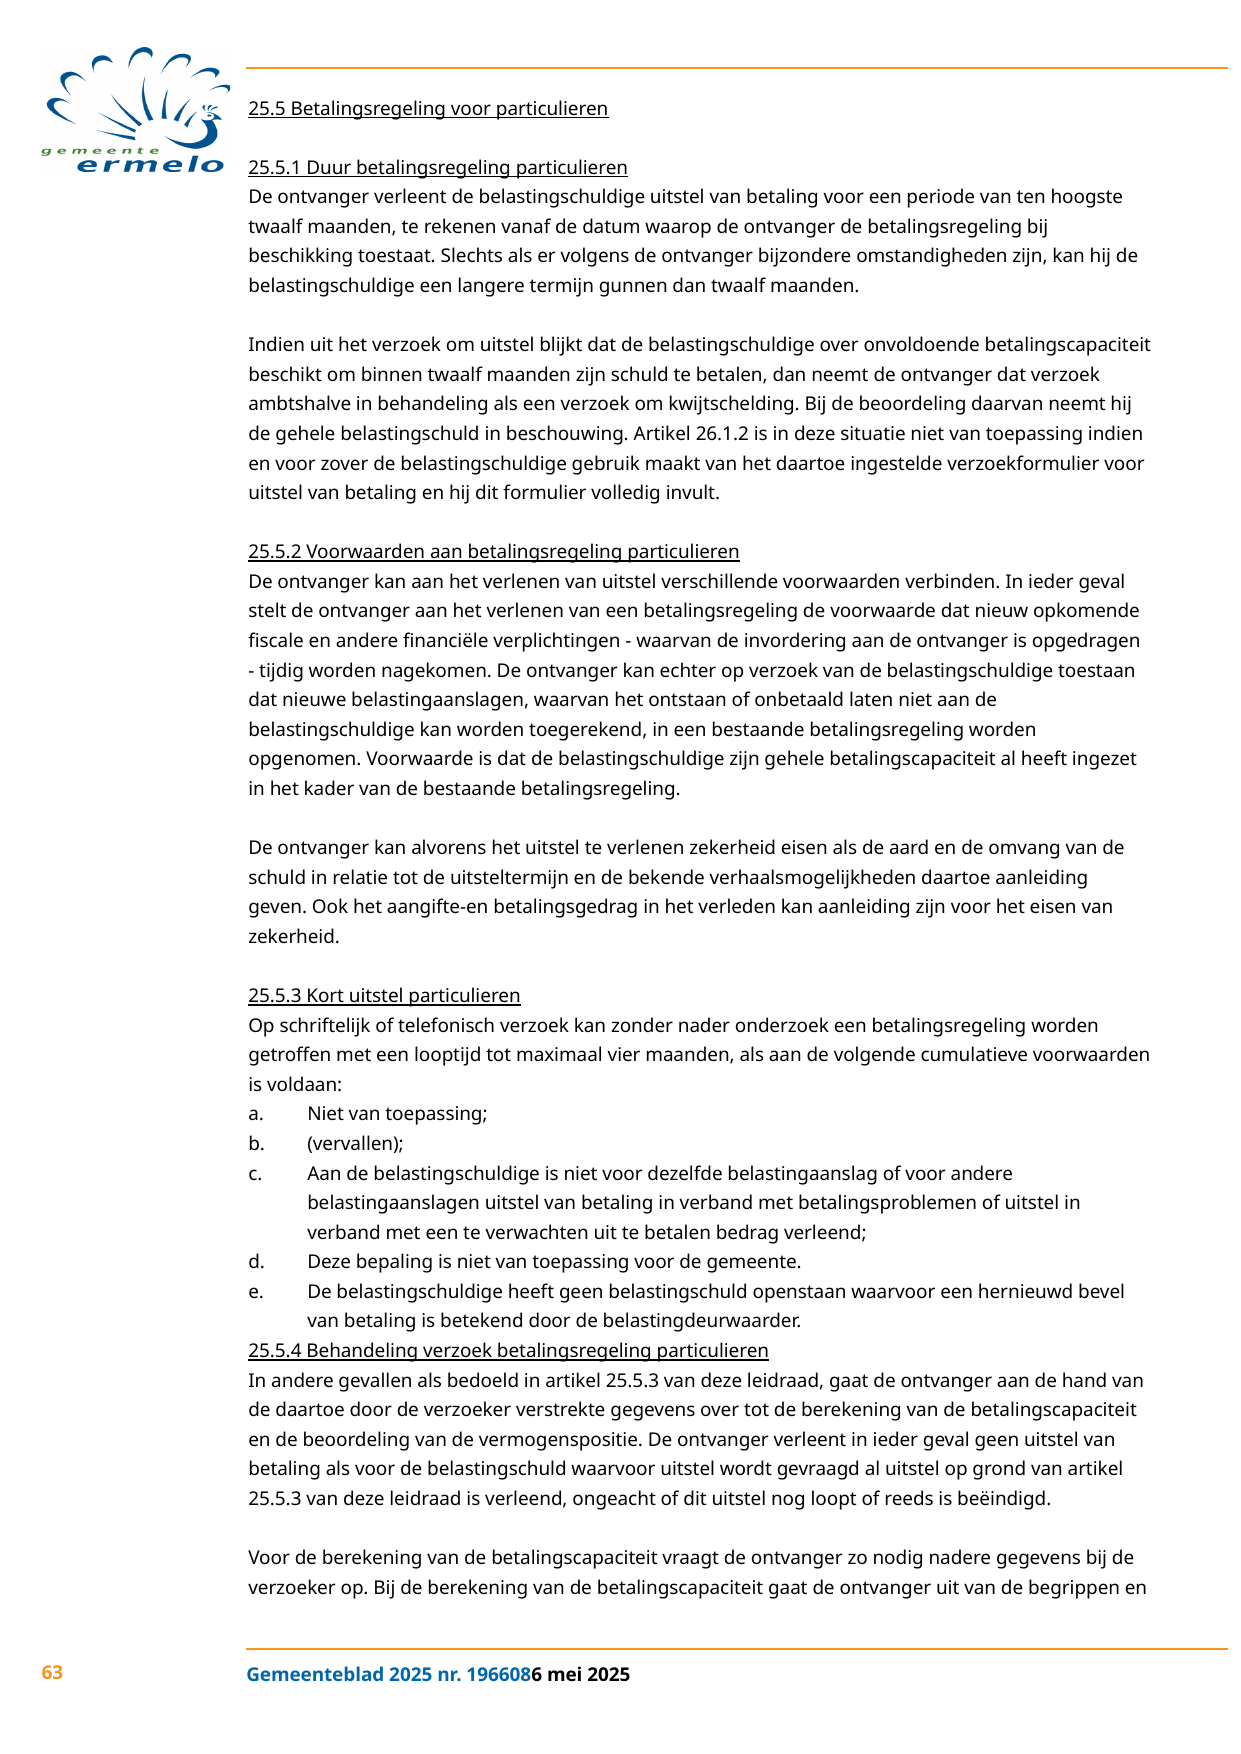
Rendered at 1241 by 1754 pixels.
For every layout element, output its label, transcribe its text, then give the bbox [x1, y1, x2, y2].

text De ontvanger verleent de belastingschuldige uitstel van betaling voor een periode van ten hoogste twaalf maanden, te rekenen vanaf de datum waarop de ontvanger de betalingsregeling bij beschikking toestaat. Slechts als er volgens de ontvanger bijzondere omstandigheden zijn, kan hij de belastingschuldige een langere termijn gunnen dan twaalf maanden. [248, 183, 1152, 298]
list (vervallen); [248, 1130, 1152, 1156]
picture [41, 47, 231, 172]
list Deze bepaling is niet van toepassing voor de gemeente. [248, 1248, 1152, 1274]
text 25.5.2 Voorwaarden aan betalingsregeling particulieren [248, 538, 1152, 564]
list De belastingschuldige heeft geen belastingschuld openstaan waarvoor een hernieuwd bevel van betaling is betekend door de belastingdeurwaarder. [248, 1278, 1152, 1333]
text 25.5.1 Duur betalingsregeling particulieren [248, 154, 1152, 180]
list Aan de belastingschuldige is niet voor dezelfde belastingaanslag of voor andere belastingaanslagen uitstel van betaling in verband met betalingsproblemen of uitstel in verband met een te verwachten uit te betalen bedrag verleend; [248, 1160, 1152, 1245]
text De ontvanger kan aan het verlenen van uitstel verschillende voorwaarden verbinden. In ieder geval stelt de ontvanger aan het verlenen van een betalingsregeling de voorwaarde dat nieuw opkomende fiscale en andere financiële verplichtingen - waarvan de invordering aan de ontvanger is opgedragen - tijdig worden nagekomen. De ontvanger kan echter op verzoek van de belastingschuldige toestaan dat nieuwe belastingaanslagen, waarvan het ontstaan of onbetaald laten niet aan de belastingschuldige kan worden toegerekend, in een bestaande betalingsregeling worden opgenomen. Voorwaarde is dat de belastingschuldige zijn gehele betalingscapaciteit al heeft ingezet in het kader van de bestaande betalingsregeling. [248, 568, 1152, 801]
text 25.5 Betalingsregeling voor particulieren [248, 95, 1152, 121]
text Voor de berekening van de betalingscapaciteit vraagt de ontvanger zo nodig nadere gegevens bij de verzoeker op. Bij de berekening van de betalingscapaciteit gaat de ontvanger uit van de begrippen en [248, 1544, 1152, 1600]
text 25.5.3 Kort uitstel particulieren [248, 982, 1152, 1008]
text Op schriftelijk of telefonisch verzoek kan zonder nader onderzoek een betalingsregeling worden getroffen met een looptijd tot maximaal vier maanden, als aan de volgende cumulatieve voorwaarden is voldaan: [248, 1012, 1152, 1097]
text Indien uit het verzoek om uitstel blijkt dat de belastingschuldige over onvoldoende betalingscapaciteit beschikt om binnen twaalf maanden zijn schuld te betalen, dan neemt de ontvanger dat verzoek ambtshalve in behandeling als een verzoek om kwijtschelding. Bij de beoordeling daarvan neemt hij de gehele belastingschuld in beschouwing. Artikel 26.1.2 is in deze situatie niet van toepassing indien en voor zover de belastingschuldige gebruik maakt van het daartoe ingestelde verzoekformulier voor uitstel van betaling en hij dit formulier volledig invult. [248, 331, 1152, 505]
text De ontvanger kan alvorens het uitstel te verlenen zekerheid eisen als de aard en de omvang van de schuld in relatie tot de uitsteltermijn en de bekende verhaalsmogelijkheden daartoe aanleiding geven. Ook het aangifte-en betalingsgedrag in het verleden kan aanleiding zijn voor het eisen van zekerheid. [248, 834, 1152, 949]
text 25.5.4 Behandeling verzoek betalingsregeling particulieren [248, 1337, 1152, 1363]
text In andere gevallen als bedoeld in artikel 25.5.3 van deze leidraad, gaat de ontvanger aan de hand van de daartoe door de verzoeker verstrekte gegevens over tot de berekening van de betalingscapaciteit en de beoordeling van de vermogenspositie. De ontvanger verleent in ieder geval geen uitstel van betaling als voor de belastingschuld waarvoor uitstel wordt gevraagd al uitstel op grond van artikel 25.5.3 van deze leidraad is verleend, ongeacht of dit uitstel nog loopt of reeds is beëindigd. [248, 1367, 1152, 1511]
list Niet van toepassing; [248, 1101, 1152, 1126]
